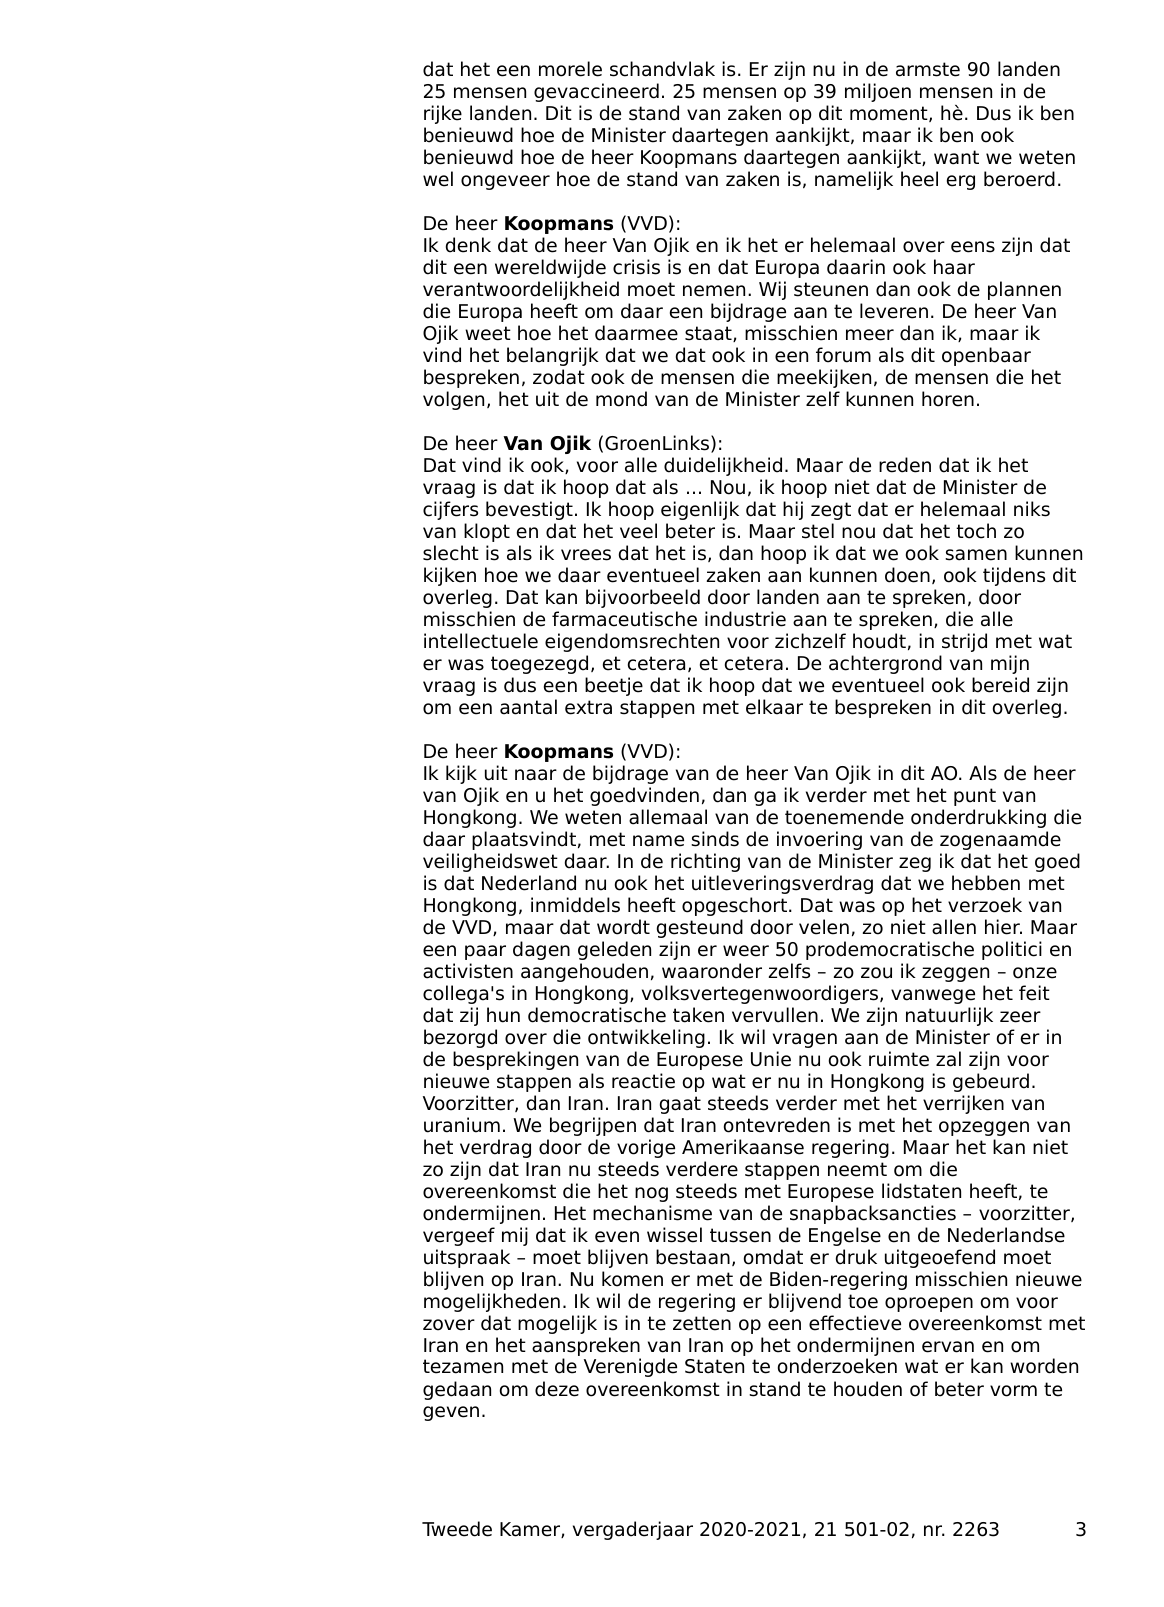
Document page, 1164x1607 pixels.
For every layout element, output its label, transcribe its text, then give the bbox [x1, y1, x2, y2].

text Ik denk dat de heer Van Ojik en ik het er helemaal over eens zijn dat dit een wereldwijde crisis is en dat Europa daarin ook haar verantwoordelijkheid moet nemen. Wij steunen dan ook de plannen die Europa heeft om daar een bijdrage aan te leveren. De heer Van Ojik weet hoe het daarmee staat, misschien meer dan ik, maar ik vind het belangrijk dat we dat ook in een forum als dit openbaar bespreken, zodat ook de mensen die meekijken, de mensen die het volgen, het uit de mond van de Minister zelf kunnen horen. [422, 235, 1087, 411]
text Voorzitter, dan Iran. Iran gaat steeds verder met het verrijken van uranium. We begrijpen dat Iran ontevreden is met het opzeggen van het verdrag door de vorige Amerikaanse regering. Maar het kan niet zo zijn dat Iran nu steeds verdere stappen neemt om die overeenkomst die het nog steeds met Europese lidstaten heeft, te ondermijnen. Het mechanisme van de snapbacksancties – voorzitter, vergeef mij dat ik even wissel tussen de Engelse en de Nederlandse uitspraak – moet blijven bestaan, omdat er druk uitgeoefend moet blijven op Iran. Nu komen er met de Biden-regering misschien nieuwe mogelijkheden. Ik wil de regering er blijvend toe oproepen om voor zover dat mogelijk is in te zetten op een effectieve overeenkomst met Iran en het aanspreken van Iran op het ondermijnen ervan en om tezamen met de Verenigde Staten te onderzoeken wat er kan worden gedaan om deze overeenkomst in stand te houden of beter vorm te geven. [422, 1093, 1087, 1422]
text dat het een morele schandvlak is. Er zijn nu in de armste 90 landen 25 mensen gevaccineerd. 25 mensen op 39 miljoen mensen in de rijke landen. Dit is de stand van zaken op dit moment, hè. Dus ik ben benieuwd hoe de Minister daartegen aankijkt, maar ik ben ook benieuwd hoe de heer Koopmans daartegen aankijkt, want we weten wel ongeveer hoe de stand van zaken is, namelijk heel erg beroerd. [422, 59, 1087, 191]
text Dat vind ik ook, voor alle duidelijkheid. Maar de reden dat ik het vraag is dat ik hoop dat als ... Nou, ik hoop niet dat de Minister de cijfers bevestigt. Ik hoop eigenlijk dat hij zegt dat er helemaal niks van klopt en dat het veel beter is. Maar stel nou dat het toch zo slecht is als ik vrees dat het is, dan hoop ik dat we ook samen kunnen kijken hoe we daar eventueel zaken aan kunnen doen, ook tijdens dit overleg. Dat kan bijvoorbeeld door landen aan te spreken, door misschien de farmaceutische industrie aan te spreken, die alle intellectuele eigendomsrechten voor zichzelf houdt, in strijd met wat er was toegezegd, et cetera, et cetera. De achtergrond van mijn vraag is dus een beetje dat ik hoop dat we eventueel ook bereid zijn om een aantal extra stappen met elkaar te bespreken in dit overleg. [422, 455, 1087, 719]
text De heer Van Ojik (GroenLinks): [422, 433, 1087, 455]
text Ik kijk uit naar de bijdrage van de heer Van Ojik in dit AO. Als de heer van Ojik en u het goedvinden, dan ga ik verder met het punt van Hongkong. We weten allemaal van de toenemende onderdrukking die daar plaatsvindt, met name sinds de invoering van de zogenaamde veiligheidswet daar. In de richting van de Minister zeg ik dat het goed is dat Nederland nu ook het uitleveringsverdrag dat we hebben met Hongkong, inmiddels heeft opgeschort. Dat was op het verzoek van de VVD, maar dat wordt gesteund door velen, zo niet allen hier. Maar een paar dagen geleden zijn er weer 50 prodemocratische politici en activisten aangehouden, waaronder zelfs – zo zou ik zeggen – onze collega's in Hongkong, volksvertegenwoordigers, vanwege het feit dat zij hun democratische taken vervullen. We zijn natuurlijk zeer bezorgd over die ontwikkeling. Ik wil vragen aan de Minister of er in de besprekingen van de Europese Unie nu ook ruimte zal zijn voor nieuwe stappen als reactie op wat er nu in Hongkong is gebeurd. [422, 763, 1087, 1093]
text De heer Koopmans (VVD): [422, 213, 1087, 235]
text De heer Koopmans (VVD): [422, 741, 1087, 763]
